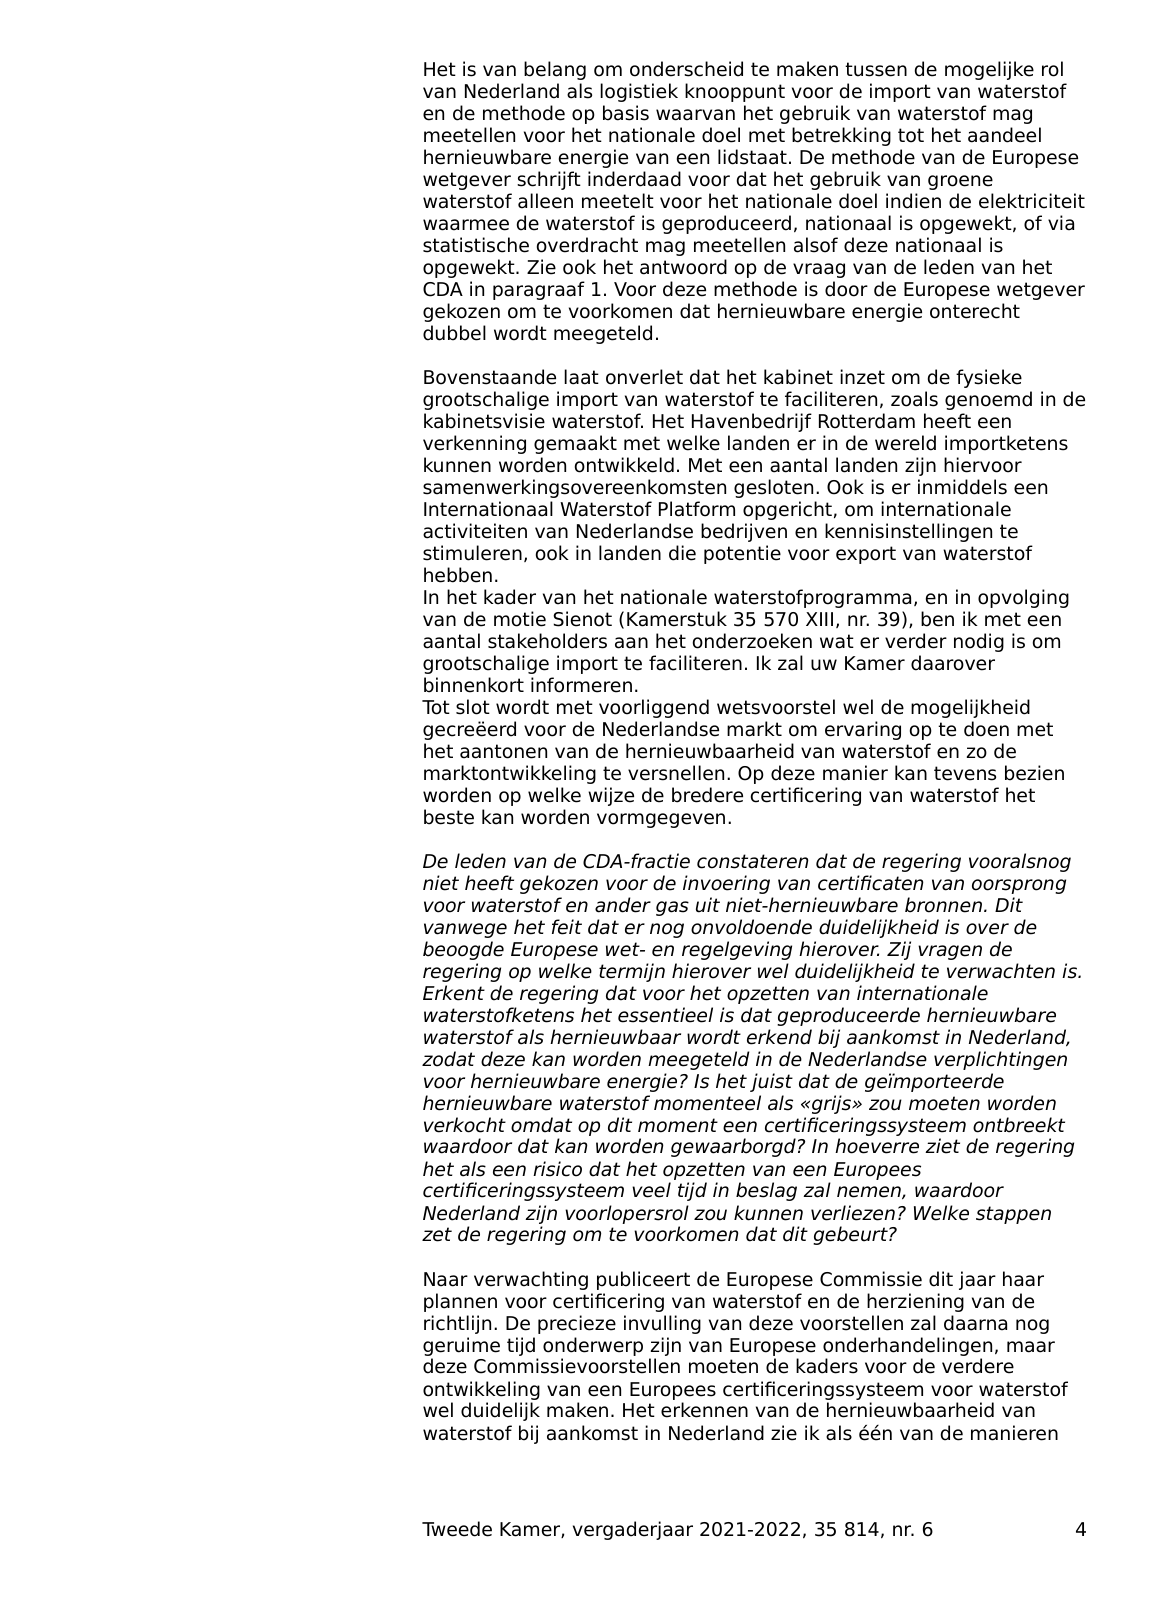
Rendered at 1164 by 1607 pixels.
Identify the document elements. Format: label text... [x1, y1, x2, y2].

text Bovenstaande laat onverlet dat het kabinet inzet om de fysieke grootschalige import van waterstof te faciliteren, zoals genoemd in de kabinetsvisie waterstof. Het Havenbedrijf Rotterdam heeft een verkenning gemaakt met welke landen er in de wereld importketens kunnen worden ontwikkeld. Met een aantal landen zijn hiervoor samenwerkingsovereenkomsten gesloten. Ook is er inmiddels een Internationaal Waterstof Platform opgericht, om internationale activiteiten van Nederlandse bedrijven en kennisinstellingen te stimuleren, ook in landen die potentie voor export van waterstof hebben. [422, 367, 1087, 587]
text In het kader van het nationale waterstofprogramma, en in opvolging van de motie Sienot (Kamerstuk 35 570 XIII, nr. 39), ben ik met een aantal stakeholders aan het onderzoeken wat er verder nodig is om grootschalige import te faciliteren. Ik zal uw Kamer daarover binnenkort informeren. [422, 587, 1087, 697]
text Het is van belang om onderscheid te maken tussen de mogelijke rol van Nederland als logistiek knooppunt voor de import van waterstof en de methode op basis waarvan het gebruik van waterstof mag meetellen voor het nationale doel met betrekking tot het aandeel hernieuwbare energie van een lidstaat. De methode van de Europese wetgever schrijft inderdaad voor dat het gebruik van groene waterstof alleen meetelt voor het nationale doel indien de elektriciteit waarmee de waterstof is geproduceerd, nationaal is opgewekt, of via statistische overdracht mag meetellen alsof deze nationaal is opgewekt. Zie ook het antwoord op de vraag van de leden van het CDA in paragraaf 1. Voor deze methode is door de Europese wetgever gekozen om te voorkomen dat hernieuwbare energie onterecht dubbel wordt meegeteld. [422, 59, 1087, 345]
text Tot slot wordt met voorliggend wetsvoorstel wel de mogelijkheid gecreëerd voor de Nederlandse markt om ervaring op te doen met het aantonen van de hernieuwbaarheid van waterstof en zo de marktontwikkeling te versnellen. Op deze manier kan tevens bezien worden op welke wijze de bredere certificering van waterstof het beste kan worden vormgegeven. [422, 697, 1087, 828]
text Naar verwachting publiceert de Europese Commissie dit jaar haar plannen voor certificering van waterstof en de herziening van de richtlijn. De precieze invulling van deze voorstellen zal daarna nog geruime tijd onderwerp zijn van Europese onderhandelingen, maar deze Commissievoorstellen moeten de kaders voor de verdere ontwikkeling van een Europees certificeringssysteem voor waterstof wel duidelijk maken. Het erkennen van de hernieuwbaarheid van waterstof bij aankomst in Nederland zie ik als één van de manieren [422, 1268, 1087, 1444]
text De leden van de CDA-fractie constateren dat de regering vooralsnog niet heeft gekozen voor de invoering van certificaten van oorsprong voor waterstof en ander gas uit niet-hernieuwbare bronnen. Dit vanwege het feit dat er nog onvoldoende duidelijkheid is over de beoogde Europese wet- en regelgeving hierover. Zij vragen de regering op welke termijn hierover wel duidelijkheid te verwachten is. Erkent de regering dat voor het opzetten van internationale waterstofketens het essentieel is dat geproduceerde hernieuwbare waterstof als hernieuwbaar wordt erkend bij aankomst in Nederland, zodat deze kan worden meegeteld in de Nederlandse verplichtingen voor hernieuwbare energie? Is het juist dat de geïmporteerde hernieuwbare waterstof momenteel als «grijs» zou moeten worden verkocht omdat op dit moment een certificeringssysteem ontbreekt waardoor dat kan worden gewaarborgd? In hoeverre ziet de regering het als een risico dat het opzetten van een Europees certificeringssysteem veel tijd in beslag zal nemen, waardoor Nederland zijn voorlopersrol zou kunnen verliezen? Welke stappen zet de regering om te voorkomen dat dit gebeurt? [422, 851, 1087, 1246]
